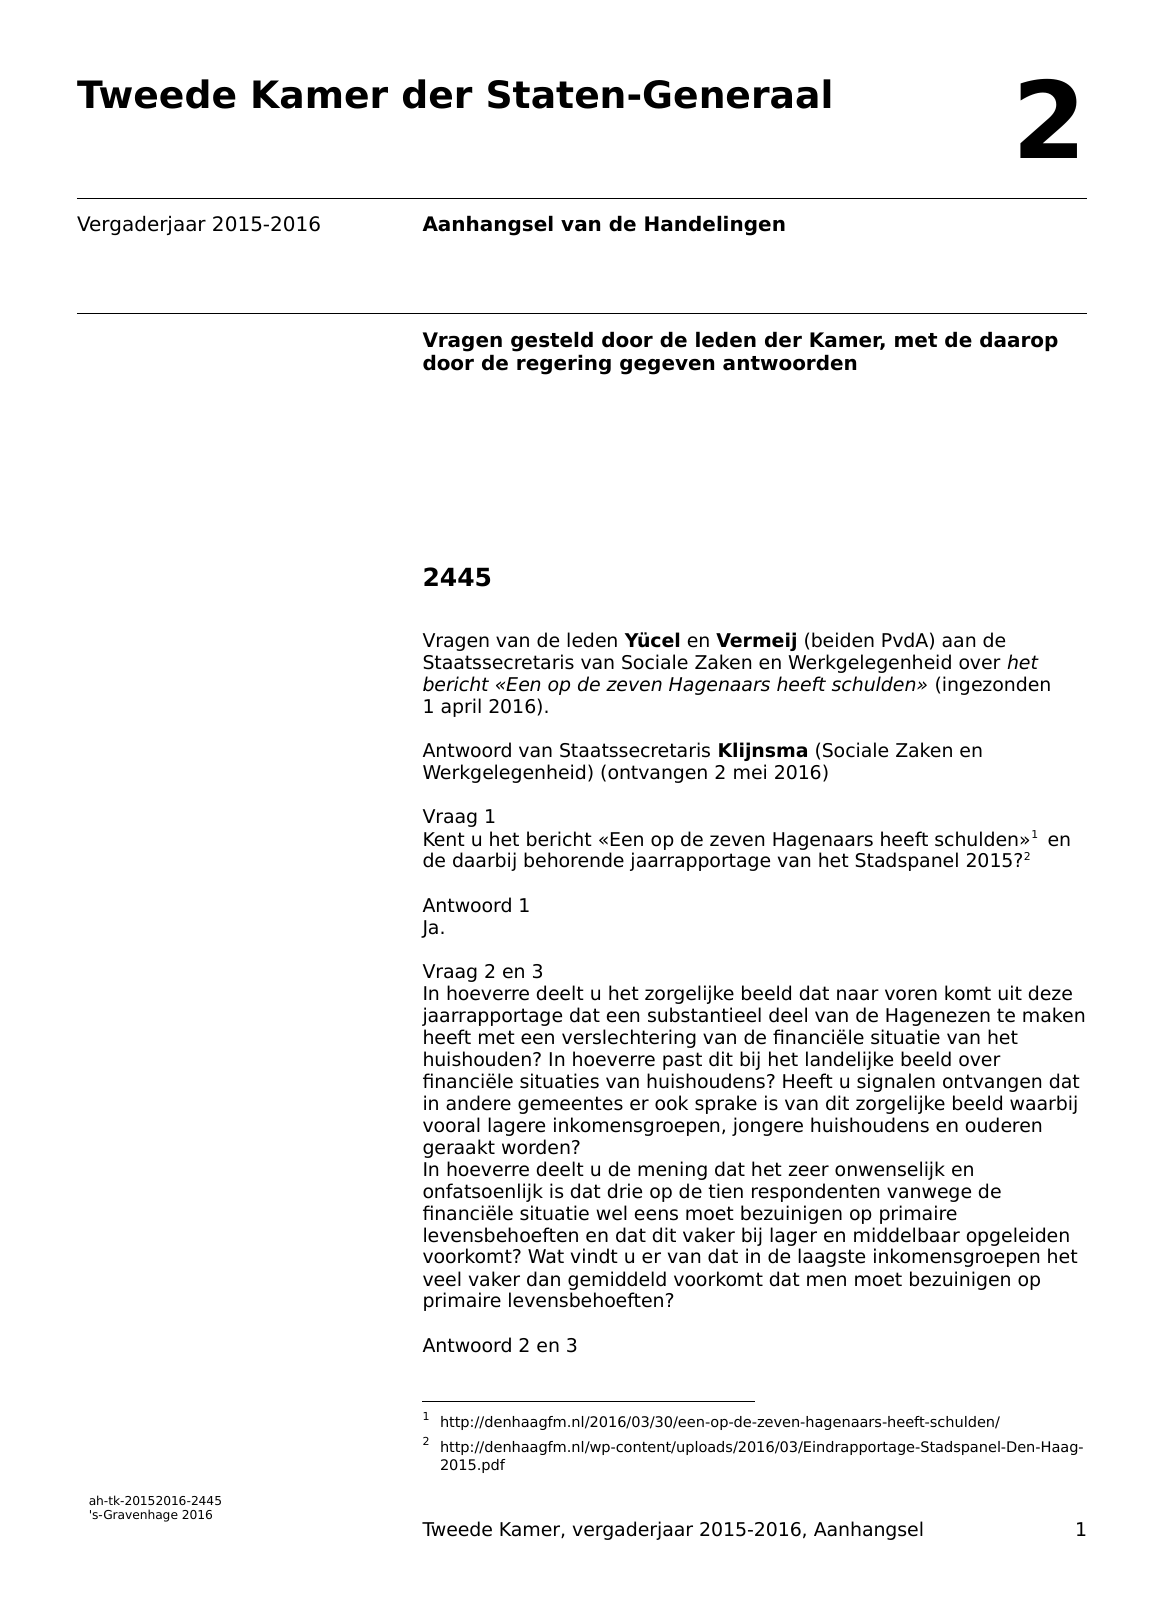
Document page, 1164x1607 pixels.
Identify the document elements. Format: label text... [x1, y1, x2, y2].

table_cell Vragen gesteld door de leden der Kamer, met de daarop door de regering gegeven antwoorden [422, 314, 1087, 375]
text In hoeverre deelt u de mening dat het zeer onwenselijk en onfatsoenlijk is dat drie op de tien respondenten vanwege de financiële situatie wel eens moet bezuinigen op primaire levensbehoeften en dat dit vaker bij lager en middelbaar opgeleiden voorkomt? Wat vindt u er van dat in de laagste inkomensgroepen het veel vaker dan gemiddeld voorkomt dat men moet bezuinigen op primaire levensbehoeften? [422, 1158, 1087, 1312]
text Antwoord 2 en 3 [422, 1334, 1087, 1357]
text ah-tk-20152016-2445 [88, 1494, 323, 1508]
text Kent u het bericht «Een op de zeven Hagenaars heeft schulden» en de daarbij behorende jaarrapportage van het Stadspanel 2015? [422, 828, 1087, 872]
table_cell Aanhangsel van de Handelingen [422, 199, 1087, 313]
text Antwoord 1 [422, 894, 1087, 917]
text Antwoord van Staatssecretaris Klijnsma (Sociale Zaken en Werkgelegenheid) (ontvangen 2 mei 2016) [422, 740, 1087, 784]
table_header 2 [886, 59, 1087, 198]
text Ja. [422, 917, 1087, 938]
text Vraag 1 [422, 806, 1087, 828]
text 2445 [422, 563, 1087, 592]
text http://denhaagfm.nl/wp-content/uploads/2016/03/Eindrapportage-Stadspanel-Den-Haag-2015.pdf [422, 1435, 1087, 1474]
text http://denhaagfm.nl/2016/03/30/een-op-de-zeven-hagenaars-heeft-schulden/ [422, 1410, 1087, 1432]
text Vragen van de leden Yücel en Vermeij (beiden PvdA) aan de Staatssecretaris van Sociale Zaken en Werkgelegenheid over het bericht «Een op de zeven Hagenaars heeft schulden» (ingezonden 1 april 2016). [422, 630, 1087, 718]
text Vraag 2 en 3 [422, 961, 1087, 983]
text In hoeverre deelt u het zorgelijke beeld dat naar voren komt uit deze jaarrapportage dat een substantieel deel van de Hagenezen te maken heeft met een verslechtering van de financiële situatie van het huishouden? In hoeverre past dit bij het landelijke beeld over financiële situaties van huishoudens? Heeft u signalen ontvangen dat in andere gemeentes er ook sprake is van dit zorgelijke beeld waarbij vooral lagere inkomensgroepen, jongere huishoudens en ouderen geraakt worden? [422, 983, 1087, 1158]
table_cell Vergaderjaar 2015-2016 [77, 199, 422, 313]
table_header Tweede Kamer der Staten-Generaal [77, 59, 886, 198]
text 's-Gravenhage 2016 [88, 1508, 323, 1522]
table_cell [77, 314, 422, 375]
